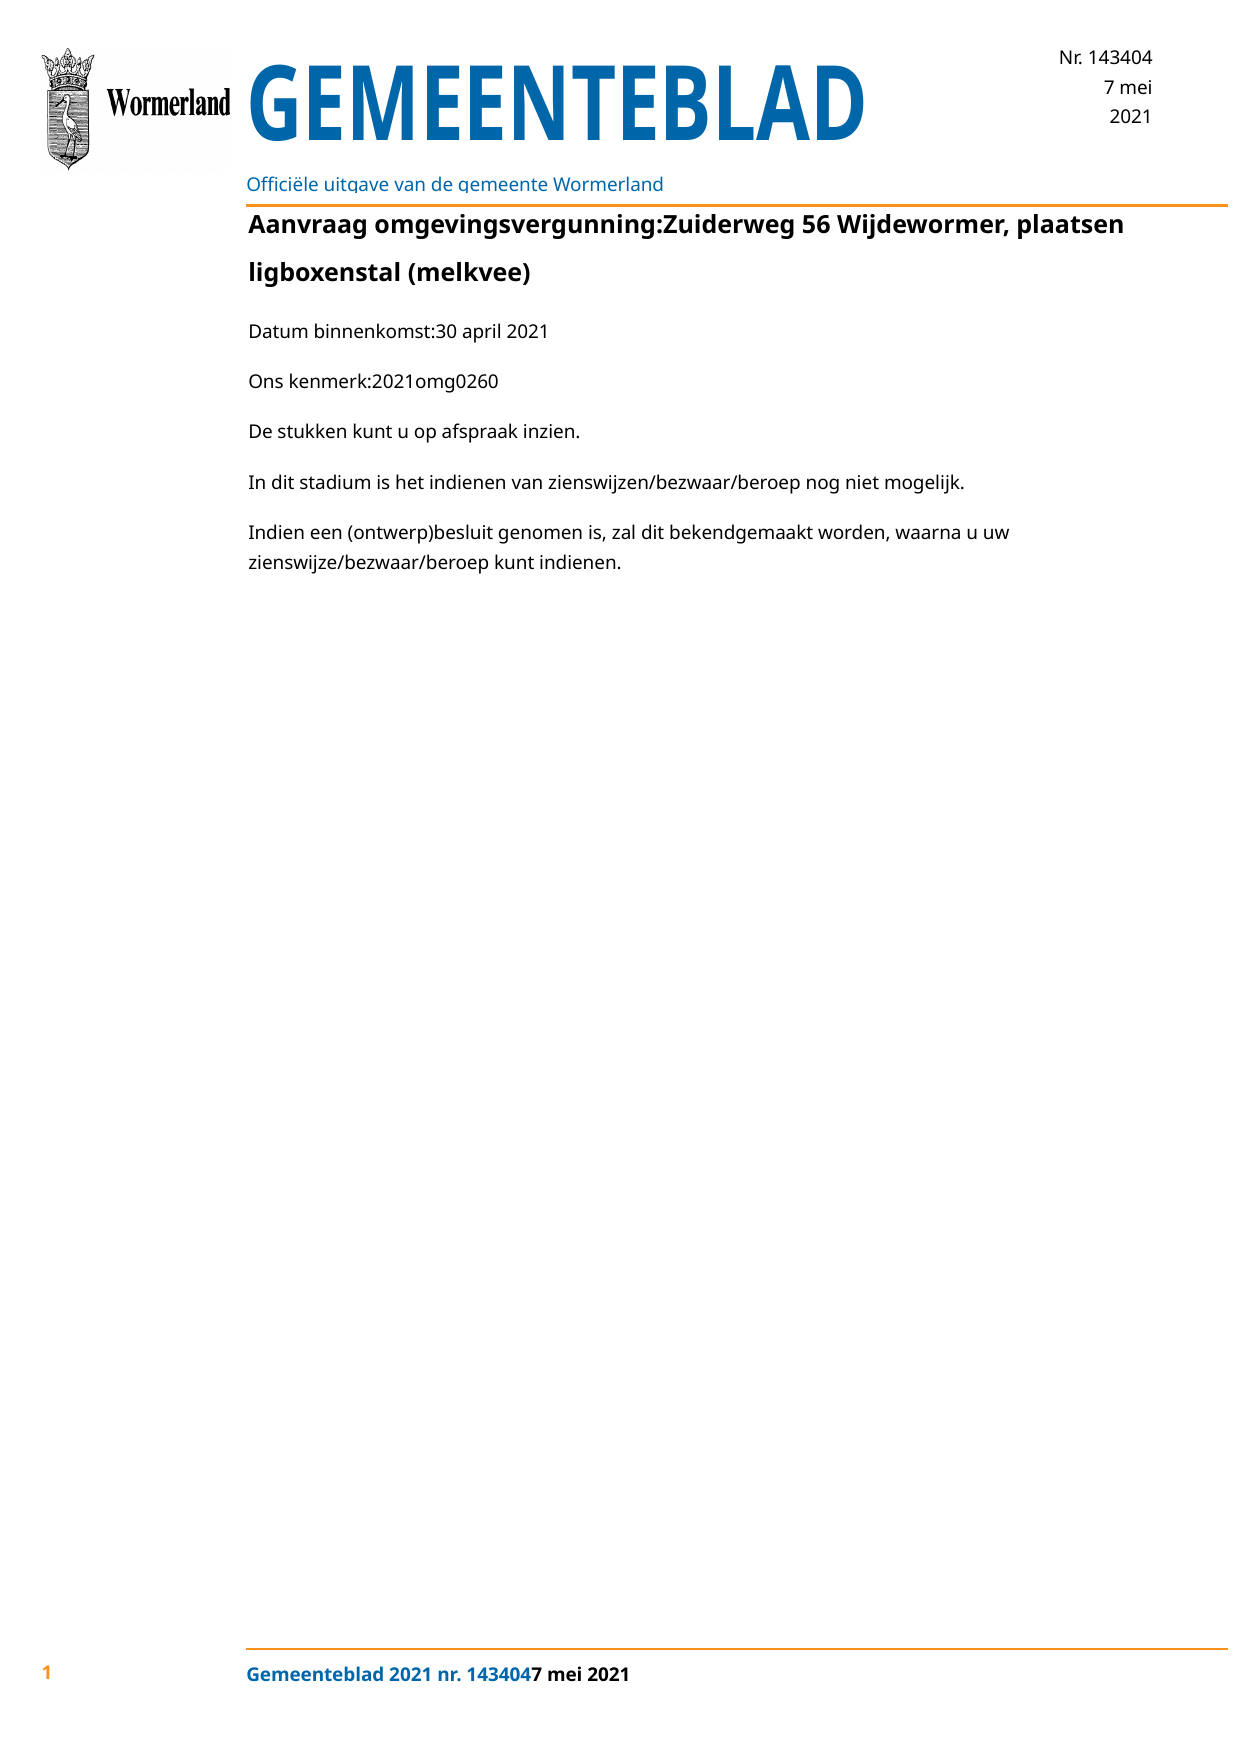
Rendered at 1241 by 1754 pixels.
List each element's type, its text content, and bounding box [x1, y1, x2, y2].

picture [41, 47, 231, 172]
text Datum binnenkomst:30 april 2021 [248, 318, 1152, 344]
text Indien een (ontwerp)besluit genomen is, zal dit bekendgemaakt worden, waarna u uw zienswijze/bezwaar/beroep kunt indienen. [248, 519, 1152, 575]
text In dit stadium is het indienen van zienswijzen/bezwaar/beroep nog niet mogelijk. [248, 469, 1152, 495]
text De stukken kunt u op afspraak inzien. [248, 419, 1152, 444]
text Aanvraag omgevingsvergunning:Zuiderweg 56 Wijdewormer, plaatsen ligboxenstal (melkvee) [248, 207, 1152, 288]
text Ons kenmerk:2021omg0260 [248, 368, 1152, 394]
